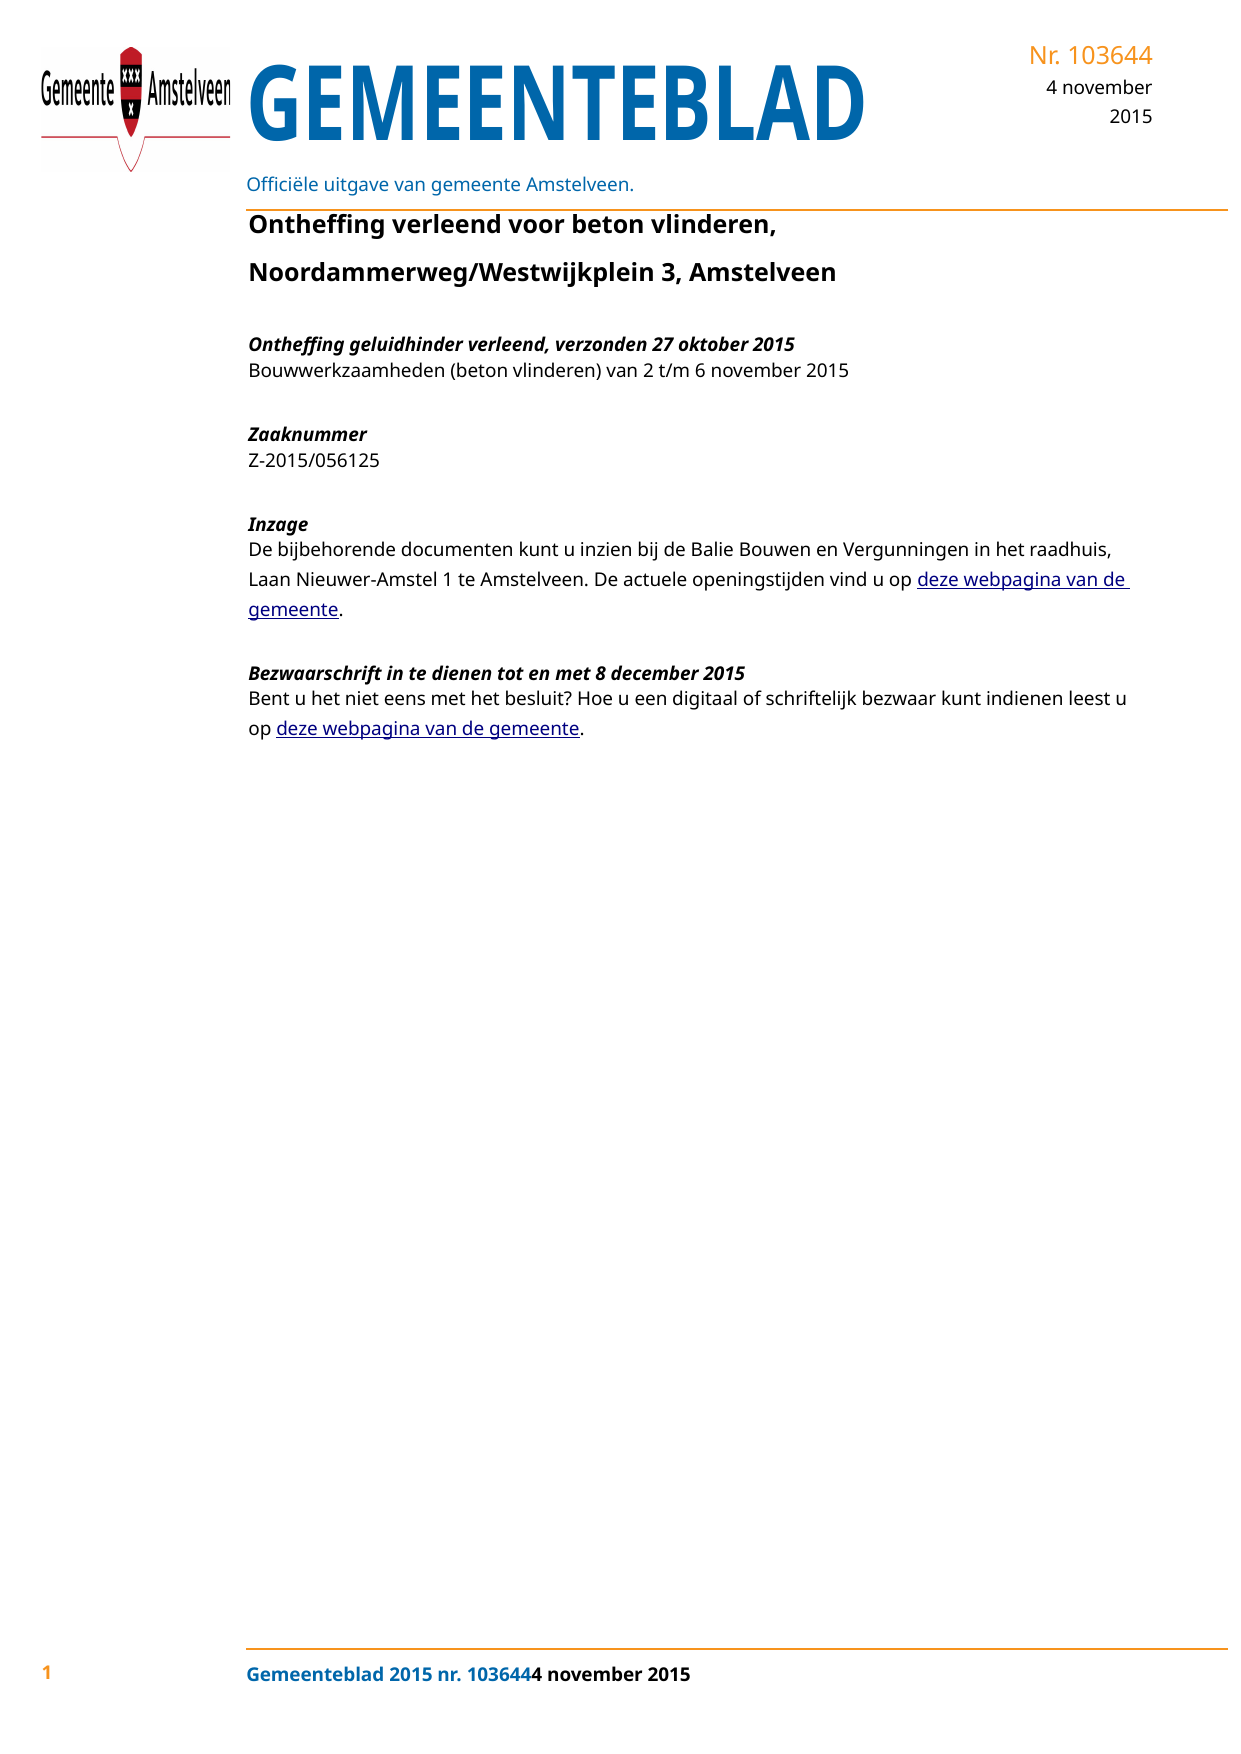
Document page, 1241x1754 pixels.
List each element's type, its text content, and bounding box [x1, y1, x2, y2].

text Z-2015/056125 [248, 447, 1152, 473]
text Inzage [248, 511, 1152, 537]
picture [41, 47, 231, 172]
text Bouwwerkzaamheden (beton vlinderen) van 2 t/m 6 november 2015 [248, 357, 1152, 383]
text Zaaknummer [248, 421, 1152, 447]
text Bezwaarschrift in te dienen tot en met 8 december 2015 [248, 660, 1152, 685]
text Ontheffing verleend voor beton vlinderen, Noordammerweg/Westwijkplein 3, Amstelveen [248, 211, 1152, 288]
text De bijbehorende documenten kunt u inzien bij de Balie Bouwen en Vergunningen in het raadhuis, Laan Nieuwer-Amstel 1 te Amstelveen. De actuele openingstijden vind u op deze webpagina van de gemeente. [248, 537, 1152, 621]
text Bent u het niet eens met het besluit? Hoe u een digitaal of schriftelijk bezwaar kunt indienen leest u op deze webpagina van de gemeente. [248, 685, 1152, 741]
text Ontheffing geluidhinder verleend, verzonden 27 oktober 2015 [248, 331, 1152, 357]
